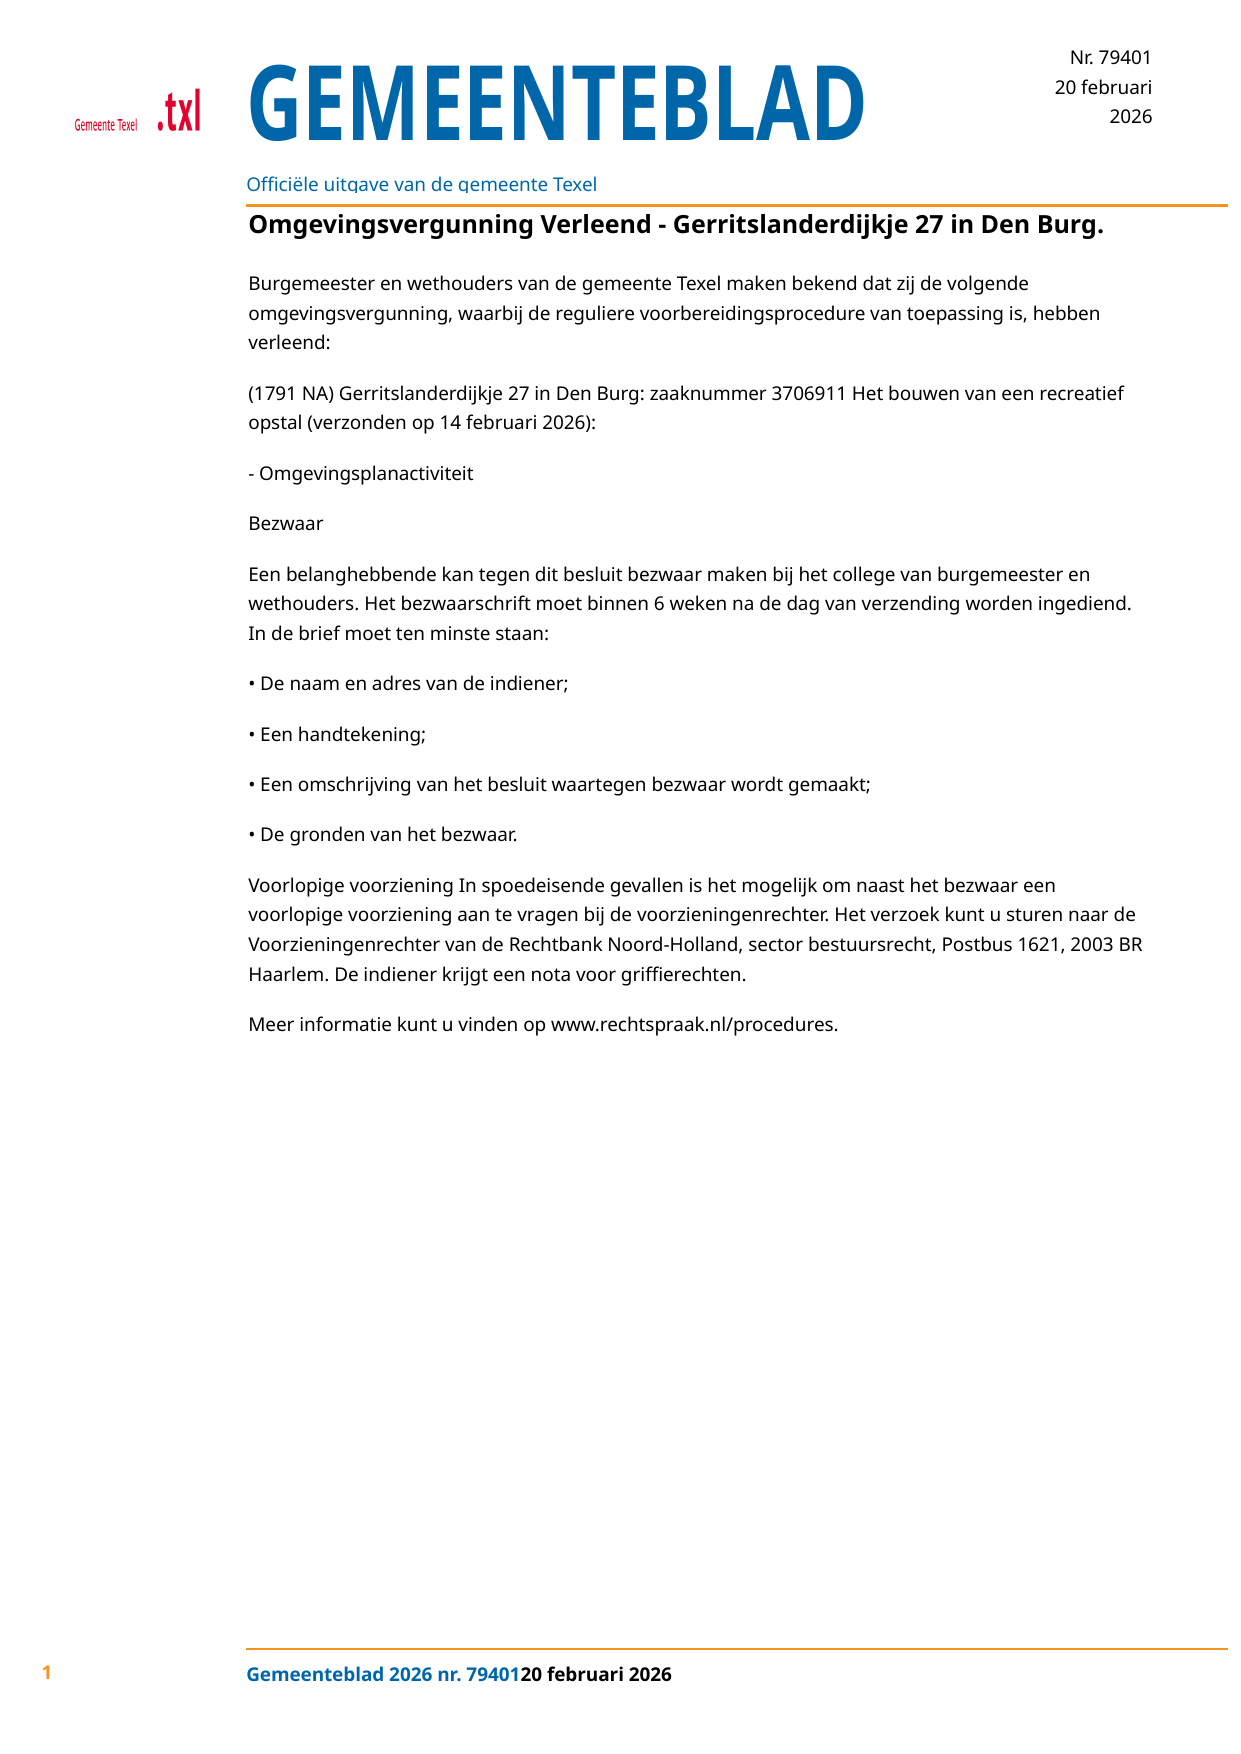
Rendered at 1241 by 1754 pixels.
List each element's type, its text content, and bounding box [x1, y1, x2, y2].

text • Een omschrijving van het besluit waartegen bezwaar wordt gemaakt; [248, 771, 1152, 797]
text • Een handtekening; [248, 721, 1152, 746]
text Burgemeester en wethouders van de gemeente Texel maken bekend dat zij de volgende omgevingsvergunning, waarbij de reguliere voorbereidingsprocedure van toepassing is, hebben verleend: [248, 270, 1152, 355]
text • De naam en adres van de indiener; [248, 670, 1152, 696]
text • De gronden van het bezwaar. [248, 822, 1152, 847]
picture [41, 47, 231, 172]
text - Omgevingsplanactiviteit [248, 460, 1152, 486]
text Een belanghebbende kan tegen dit besluit bezwaar maken bij het college van burgemeester en wethouders. Het bezwaarschrift moet binnen 6 weken na de dag van verzending worden ingediend. In de brief moet ten minste staan: [248, 561, 1152, 646]
text Bezwaar [248, 510, 1152, 536]
text Meer informatie kunt u vinden op www.rechtspraak.nl/procedures. [248, 1011, 1152, 1037]
text (1791 NA) Gerritslanderdijkje 27 in Den Burg: zaaknummer 3706911 Het bouwen van een recreatief opstal (verzonden op 14 februari 2026): [248, 380, 1152, 435]
text Omgevingsvergunning Verleend - Gerritslanderdijkje 27 in Den Burg. [248, 207, 1152, 241]
text Voorlopige voorziening In spoedeisende gevallen is het mogelijk om naast het bezwaar een voorlopige voorziening aan te vragen bij de voorzieningenrechter. Het verzoek kunt u sturen naar de Voorzieningenrechter van de Rechtbank Noord-Holland, sector bestuursrecht, Postbus 1621, 2003 BR Haarlem. De indiener krijgt een nota voor griffierechten. [248, 872, 1152, 986]
